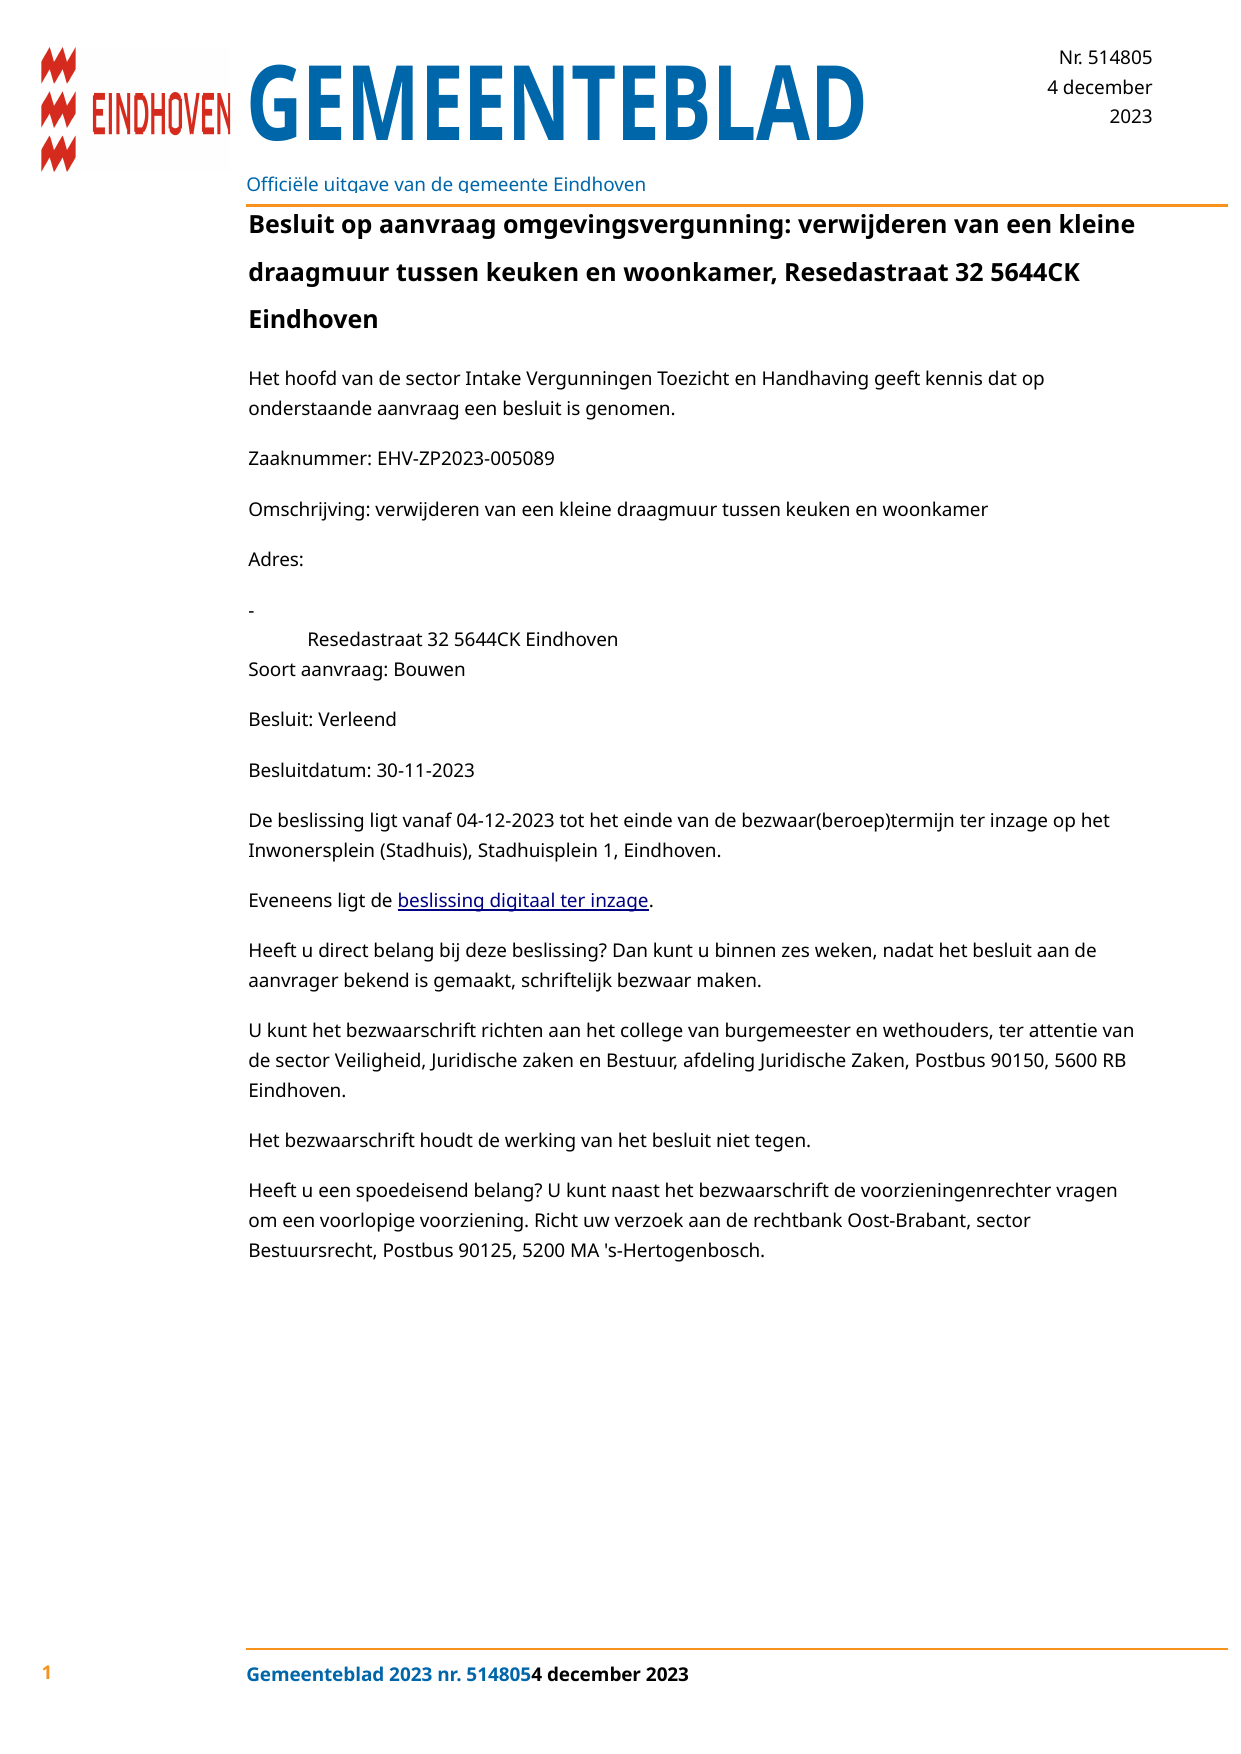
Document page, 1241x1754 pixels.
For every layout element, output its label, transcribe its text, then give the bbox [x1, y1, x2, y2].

text Besluit op aanvraag omgevingsvergunning: verwijderen van een kleine draagmuur tussen keuken en woonkamer, Resedastraat 32 5644CK Eindhoven [248, 207, 1152, 336]
text Omschrijving: verwijderen van een kleine draagmuur tussen keuken en woonkamer [248, 496, 1152, 522]
text Soort aanvraag: Bouwen [248, 656, 1152, 682]
text De beslissing ligt vanaf 04-12-2023 tot het einde van de bezwaar(beroep)termijn ter inzage op het Inwonersplein (Stadhuis), Stadhuisplein 1, Eindhoven. [248, 807, 1152, 862]
text Besluitdatum: 30-11-2023 [248, 757, 1152, 782]
list Resedastraat 32 5644CK Eindhoven [248, 626, 1152, 652]
text Heeft u direct belang bij deze beslissing? Dan kunt u binnen zes weken, nadat het besluit aan de aanvrager bekend is gemaakt, schriftelijk bezwaar maken. [248, 938, 1152, 993]
text U kunt het bezwaarschrift richten aan het college van burgemeester en wethouders, ter attentie van de sector Veiligheid, Juridische zaken en Bestuur, afdeling Juridische Zaken, Postbus 90150, 5600 RB Eindhoven. [248, 1018, 1152, 1102]
text Adres: [248, 546, 1152, 572]
text Het bezwaarschrift houdt de werking van het besluit niet tegen. [248, 1127, 1152, 1153]
text Het hoofd van de sector Intake Vergunningen Toezicht en Handhaving geeft kennis dat op onderstaande aanvraag een besluit is genomen. [248, 366, 1152, 421]
text Besluit: Verleend [248, 706, 1152, 732]
text Eveneens ligt de beslissing digitaal ter inzage. [248, 887, 1152, 913]
text Zaaknummer: EHV-ZP2023-005089 [248, 446, 1152, 471]
picture [41, 47, 231, 172]
text Heeft u een spoedeisend belang? U kunt naast het bezwaarschrift de voorzieningenrechter vragen om een voorlopige voorziening. Richt uw verzoek aan de rechtbank Oost-Brabant, sector Bestuursrecht, Postbus 90125, 5200 MA 's-Hertogenbosch. [248, 1178, 1152, 1262]
